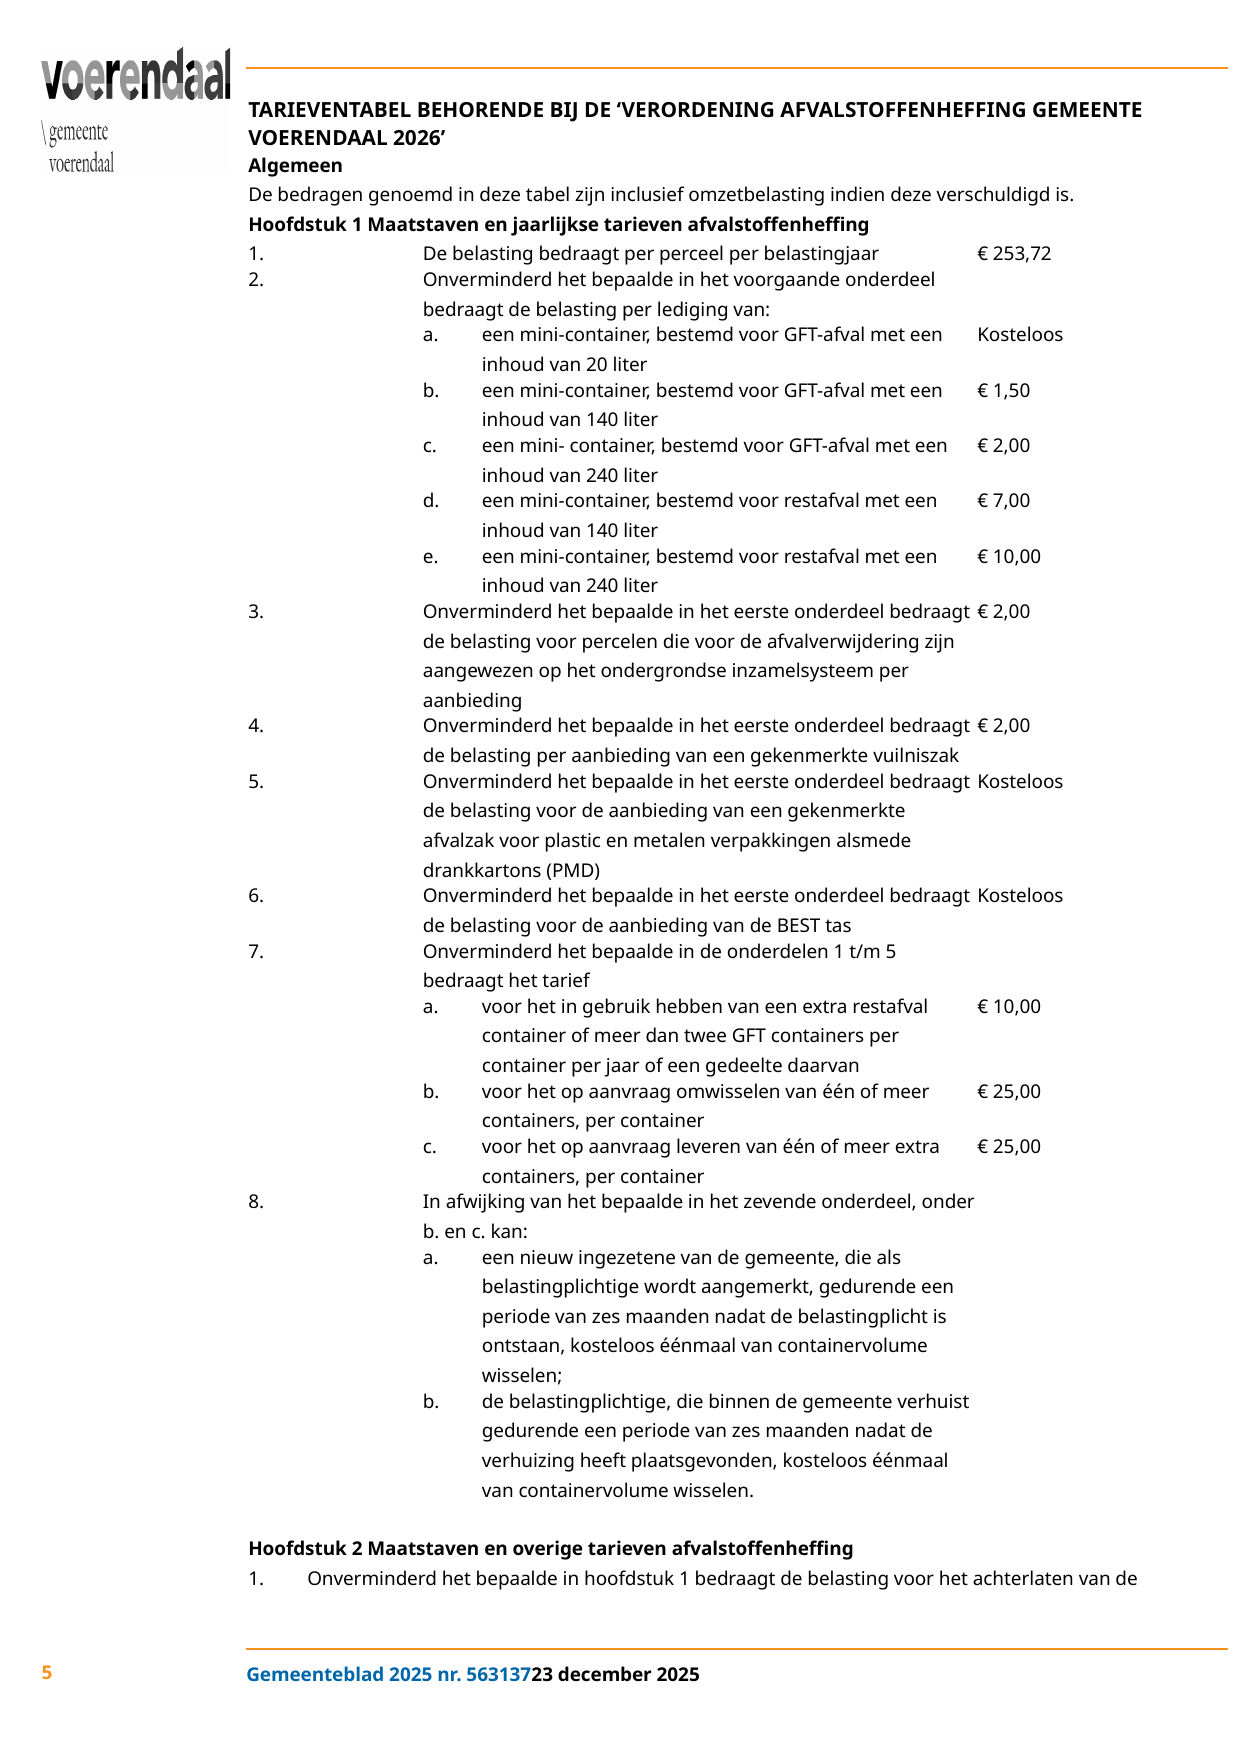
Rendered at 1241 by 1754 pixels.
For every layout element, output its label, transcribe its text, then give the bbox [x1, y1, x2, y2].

table_cell 7. [248, 938, 423, 993]
table_cell 4. [248, 713, 423, 768]
table_cell Onverminderd het bepaalde in het eerste onderdeel bedraagt de belasting voor percelen die voor de afvalverwijdering zijn aangewezen op het ondergrondse inzamelsysteem per aanbieding [423, 598, 977, 713]
table_cell 3. [248, 598, 423, 713]
table_cell € 2,00 [977, 713, 1152, 768]
table_cell € 10,00 [977, 993, 1152, 1078]
text Hoofdstuk 2 Maatstaven en overige tarieven afvalstoffenheffing [248, 1535, 1152, 1561]
table_cell een mini-container, bestemd voor GFT-afval met een inhoud van 20 liter [423, 322, 977, 377]
table_cell [977, 1244, 1152, 1388]
table_cell een mini-container, bestemd voor restafval met een inhoud van 140 liter [423, 488, 977, 543]
table_cell [977, 1189, 1152, 1244]
table_cell Kosteloos [977, 322, 1152, 377]
table_cell Kosteloos [977, 883, 1152, 938]
table_cell [248, 322, 423, 377]
table_cell de belastingplichtige, die binnen de gemeente verhuist gedurende een periode van zes maanden nadat de verhuizing heeft plaatsgevonden, kosteloos éénmaal van containervolume wisselen. [423, 1388, 977, 1502]
table_cell 5. [248, 768, 423, 882]
table_cell een nieuw ingezetene van de gemeente, die als belastingplichtige wordt aangemerkt, gedurende een periode van zes maanden nadat de belastingplicht is ontstaan, kosteloos éénmaal van containervolume wisselen; [423, 1244, 977, 1388]
table_cell [977, 1388, 1152, 1502]
table_cell € 7,00 [977, 488, 1152, 543]
table_cell In afwijking van het bepaalde in het zevende onderdeel, onder b. en c. kan: [423, 1189, 977, 1244]
text Hoofdstuk 1 Maatstaven en jaarlijkse tarieven afvalstoffenheffing [248, 211, 1152, 237]
text TARIEVENTABEL BEHORENDE BIJ DE ‘VERORDENING AFVALSTOFFENHEFFING GEMEENTE VOERENDAAL 2026’ [248, 95, 1152, 152]
table_cell voor het op aanvraag omwisselen van één of meer containers, per container [423, 1078, 977, 1133]
table_cell [248, 993, 423, 1078]
table_cell Onverminderd het bepaalde in de onderdelen 1 t/m 5 bedraagt het tarief [423, 938, 977, 993]
table_cell 6. [248, 883, 423, 938]
table_cell € 10,00 [977, 543, 1152, 598]
table_cell 8. [248, 1189, 423, 1244]
table_cell [248, 432, 423, 488]
table_cell [977, 938, 1152, 993]
table_cell € 25,00 [977, 1133, 1152, 1189]
table_cell Onverminderd het bepaalde in het eerste onderdeel bedraagt de belasting voor de aanbieding van de BEST tas [423, 883, 977, 938]
table_cell een mini-container, bestemd voor GFT-afval met een inhoud van 140 liter [423, 377, 977, 432]
table_header € 253,72 [977, 241, 1152, 266]
table_cell [977, 266, 1152, 322]
table_cell Onverminderd het bepaalde in het eerste onderdeel bedraagt de belasting voor de aanbieding van een gekenmerkte afvalzak voor plastic en metalen verpakkingen alsmede drankkartons (PMD) [423, 768, 977, 882]
table_cell een mini- container, bestemd voor GFT-afval met een inhoud van 240 liter [423, 432, 977, 488]
text De bedragen genoemd in deze tabel zijn inclusief omzetbelasting indien deze verschuldigd is. [248, 181, 1152, 207]
table_cell 2. [248, 266, 423, 322]
table_cell [248, 1078, 423, 1133]
list Onverminderd het bepaalde in hoofdstuk 1 bedraagt de belasting voor het achterlaten van de [248, 1565, 1152, 1591]
table_cell [248, 1388, 423, 1502]
table_cell Onverminderd het bepaalde in het eerste onderdeel bedraagt de belasting per aanbieding van een gekenmerkte vuilniszak [423, 713, 977, 768]
table_cell € 25,00 [977, 1078, 1152, 1133]
table_cell [248, 488, 423, 543]
picture [41, 47, 231, 172]
table_cell voor het op aanvraag leveren van één of meer extra containers, per container [423, 1133, 977, 1189]
table_cell een mini-container, bestemd voor restafval met een inhoud van 240 liter [423, 543, 977, 598]
table_cell [248, 377, 423, 432]
table_cell € 2,00 [977, 598, 1152, 713]
table_cell voor het in gebruik hebben van een extra restafval container of meer dan twee GFT containers per container per jaar of een gedeelte daarvan [423, 993, 977, 1078]
table_cell € 2,00 [977, 432, 1152, 488]
table_header De belasting bedraagt per perceel per belastingjaar [423, 241, 977, 266]
table_cell [248, 1133, 423, 1189]
table_cell € 1,50 [977, 377, 1152, 432]
table_cell Kosteloos [977, 768, 1152, 882]
table_cell [248, 1244, 423, 1388]
table_cell Onverminderd het bepaalde in het voorgaande onderdeel bedraagt de belasting per lediging van: [423, 266, 977, 322]
text Algemeen [248, 152, 1152, 177]
table_header 1. [248, 241, 423, 266]
table_cell [248, 543, 423, 598]
